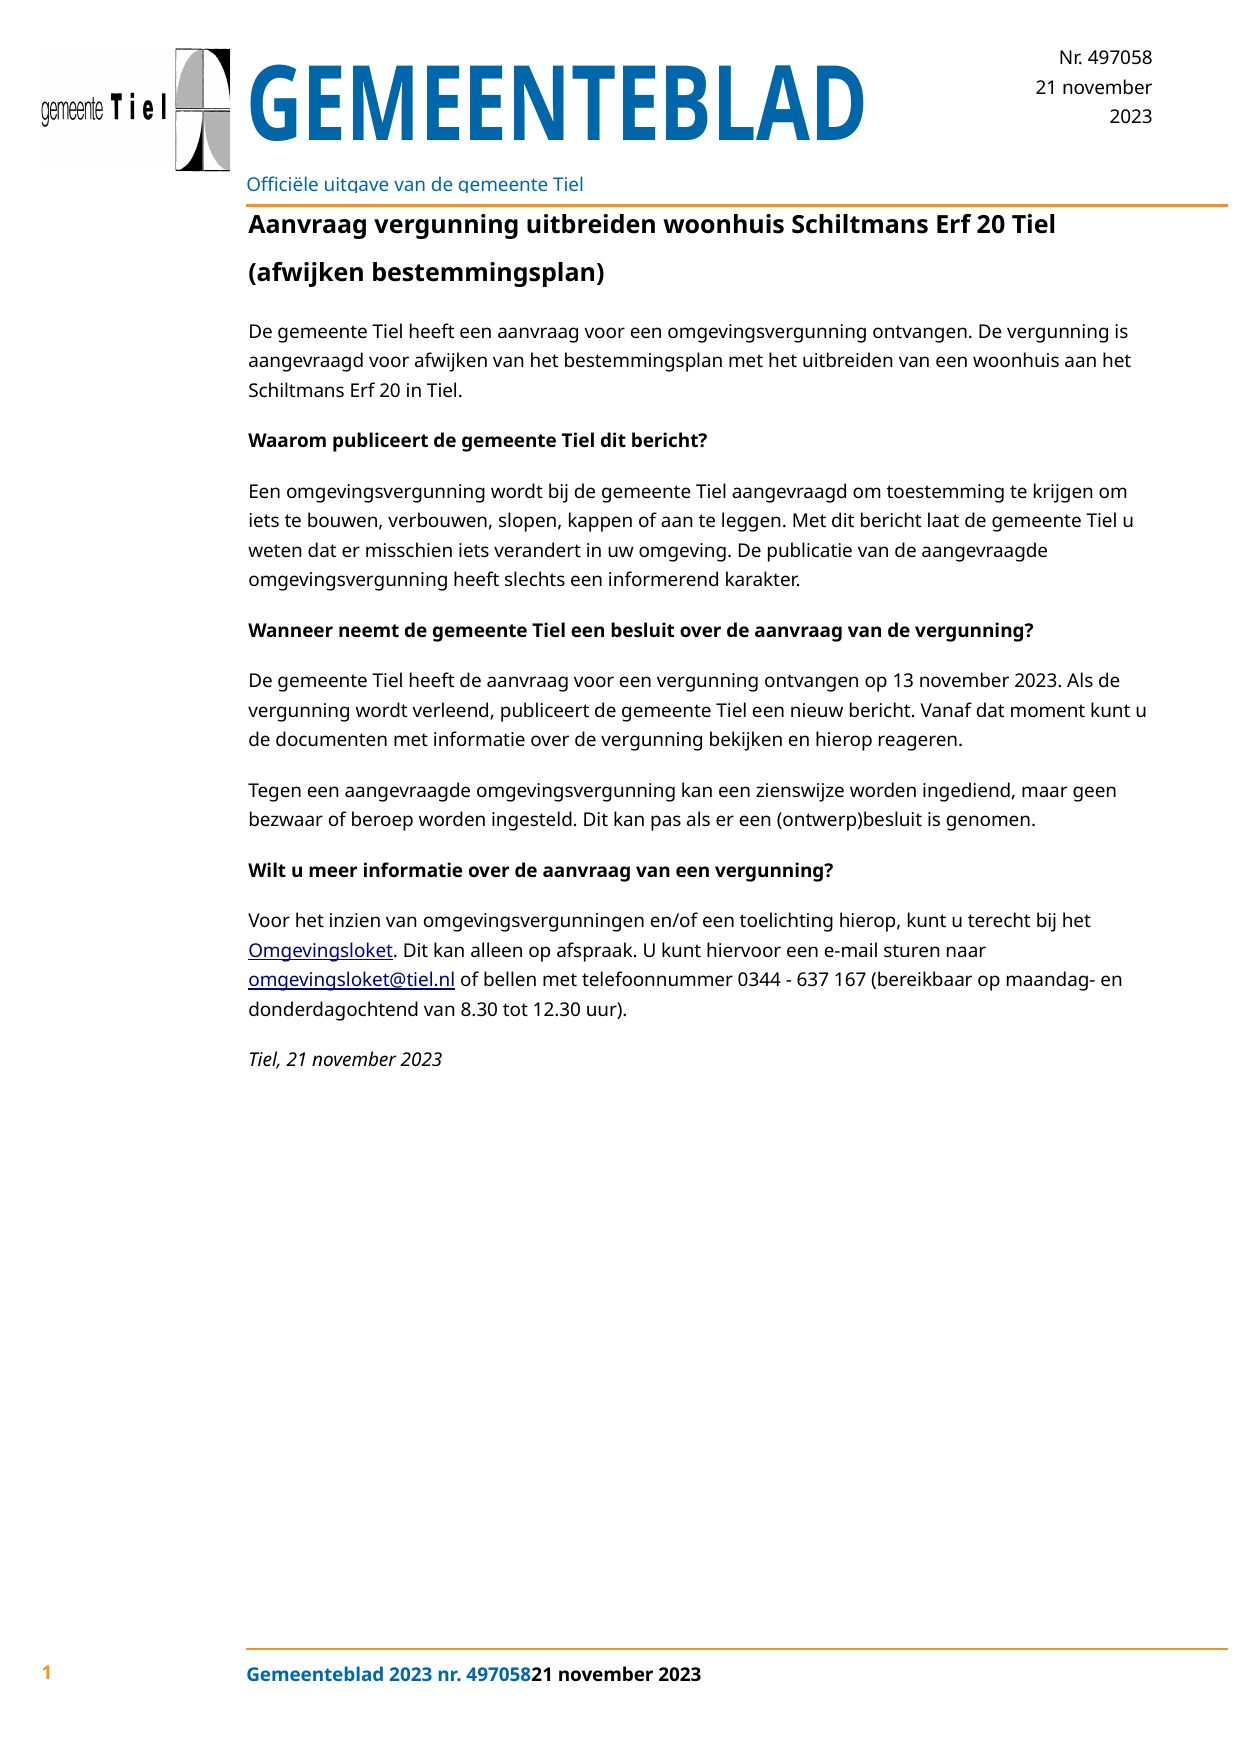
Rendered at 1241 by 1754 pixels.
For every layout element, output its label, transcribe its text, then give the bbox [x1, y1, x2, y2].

text Wanneer neemt de gemeente Tiel een besluit over de aanvraag van de vergunning? [248, 617, 1152, 643]
text De gemeente Tiel heeft een aanvraag voor een omgevingsvergunning ontvangen. De vergunning is aangevraagd voor afwijken van het bestemmingsplan met het uitbreiden van een woonhuis aan het Schiltmans Erf 20 in Tiel. [248, 318, 1152, 403]
text Tiel, 21 november 2023 [248, 1047, 1152, 1072]
picture [41, 47, 231, 172]
text Een omgevingsvergunning wordt bij de gemeente Tiel aangevraagd om toestemming te krijgen om iets te bouwen, verbouwen, slopen, kappen of aan te leggen. Met dit bericht laat de gemeente Tiel u weten dat er misschien iets verandert in uw omgeving. De publicatie van de aangevraagde omgevingsvergunning heeft slechts een informerend karakter. [248, 478, 1152, 592]
text Waarom publiceert de gemeente Tiel dit bericht? [248, 427, 1152, 453]
text Voor het inzien van omgevingsvergunningen en/of een toelichting hierop, kunt u terecht bij het Omgevingsloket. Dit kan alleen op afspraak. U kunt hiervoor een e-mail sturen naar omgevingsloket@tiel.nl of bellen met telefoonnummer 0344 - 637 167 (bereikbaar op maandag- en donderdagochtend van 8.30 tot 12.30 uur). [248, 907, 1152, 1022]
text Aanvraag vergunning uitbreiden woonhuis Schiltmans Erf 20 Tiel (afwijken bestemmingsplan) [248, 207, 1152, 288]
text Tegen een aangevraagde omgevingsvergunning kan een zienswijze worden ingediend, maar geen bezwaar of beroep worden ingesteld. Dit kan pas als er een (ontwerp)besluit is genomen. [248, 777, 1152, 832]
text De gemeente Tiel heeft de aanvraag voor een vergunning ontvangen op 13 november 2023. Als de vergunning wordt verleend, publiceert de gemeente Tiel een nieuw bericht. Vanaf dat moment kunt u de documenten met informatie over de vergunning bekijken en hierop reageren. [248, 667, 1152, 752]
text Wilt u meer informatie over de aanvraag van een vergunning? [248, 857, 1152, 883]
